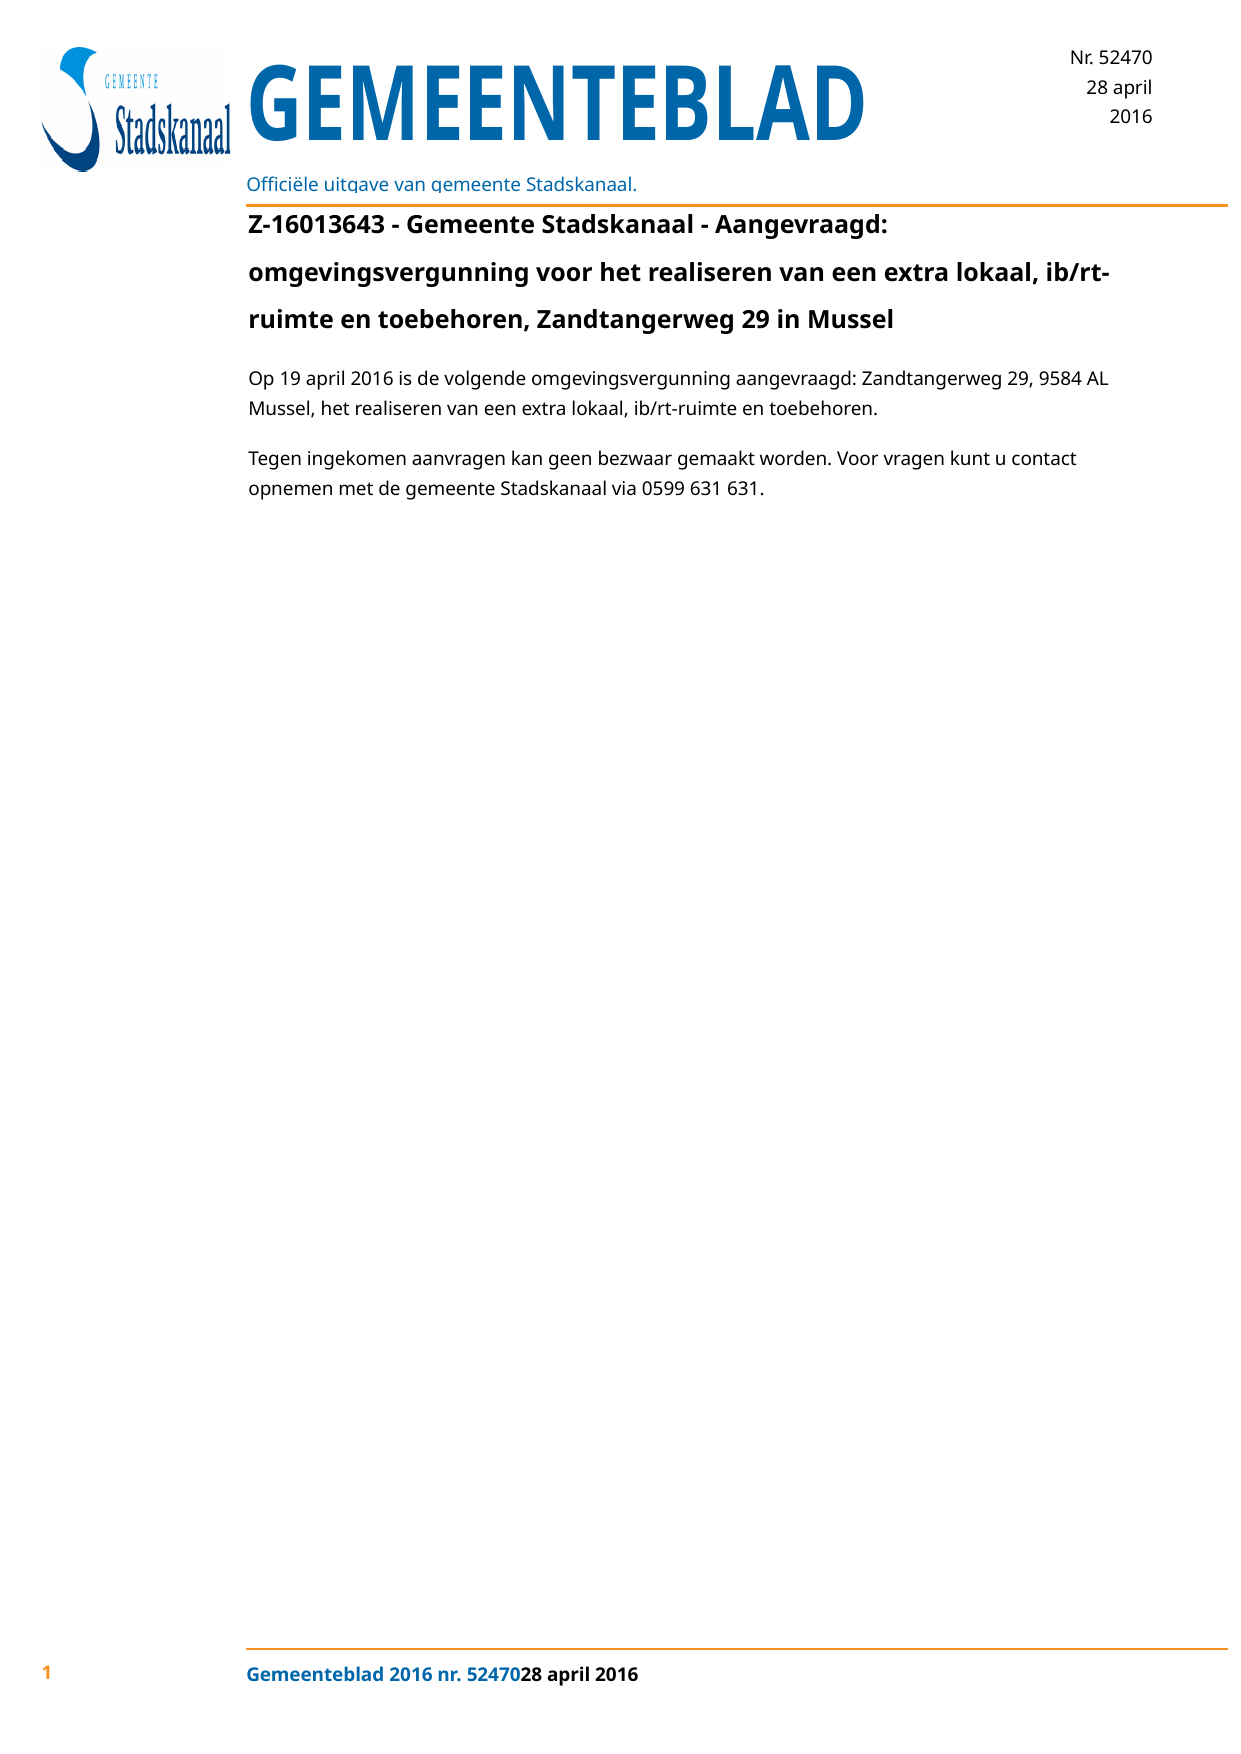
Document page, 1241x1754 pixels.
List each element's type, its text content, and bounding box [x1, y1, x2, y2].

text Tegen ingekomen aanvragen kan geen bezwaar gemaakt worden. Voor vragen kunt u contact opnemen met de gemeente Stadskanaal via 0599 631 631. [248, 446, 1152, 501]
picture [41, 47, 231, 172]
text Z-16013643 - Gemeente Stadskanaal - Aangevraagd: omgevingsvergunning voor het realiseren van een extra lokaal, ib/rt-ruimte en toebehoren, Zandtangerweg 29 in Mussel [248, 207, 1152, 336]
text Op 19 april 2016 is de volgende omgevingsvergunning aangevraagd: Zandtangerweg 29, 9584 AL Mussel, het realiseren van een extra lokaal, ib/rt-ruimte en toebehoren. [248, 366, 1152, 421]
